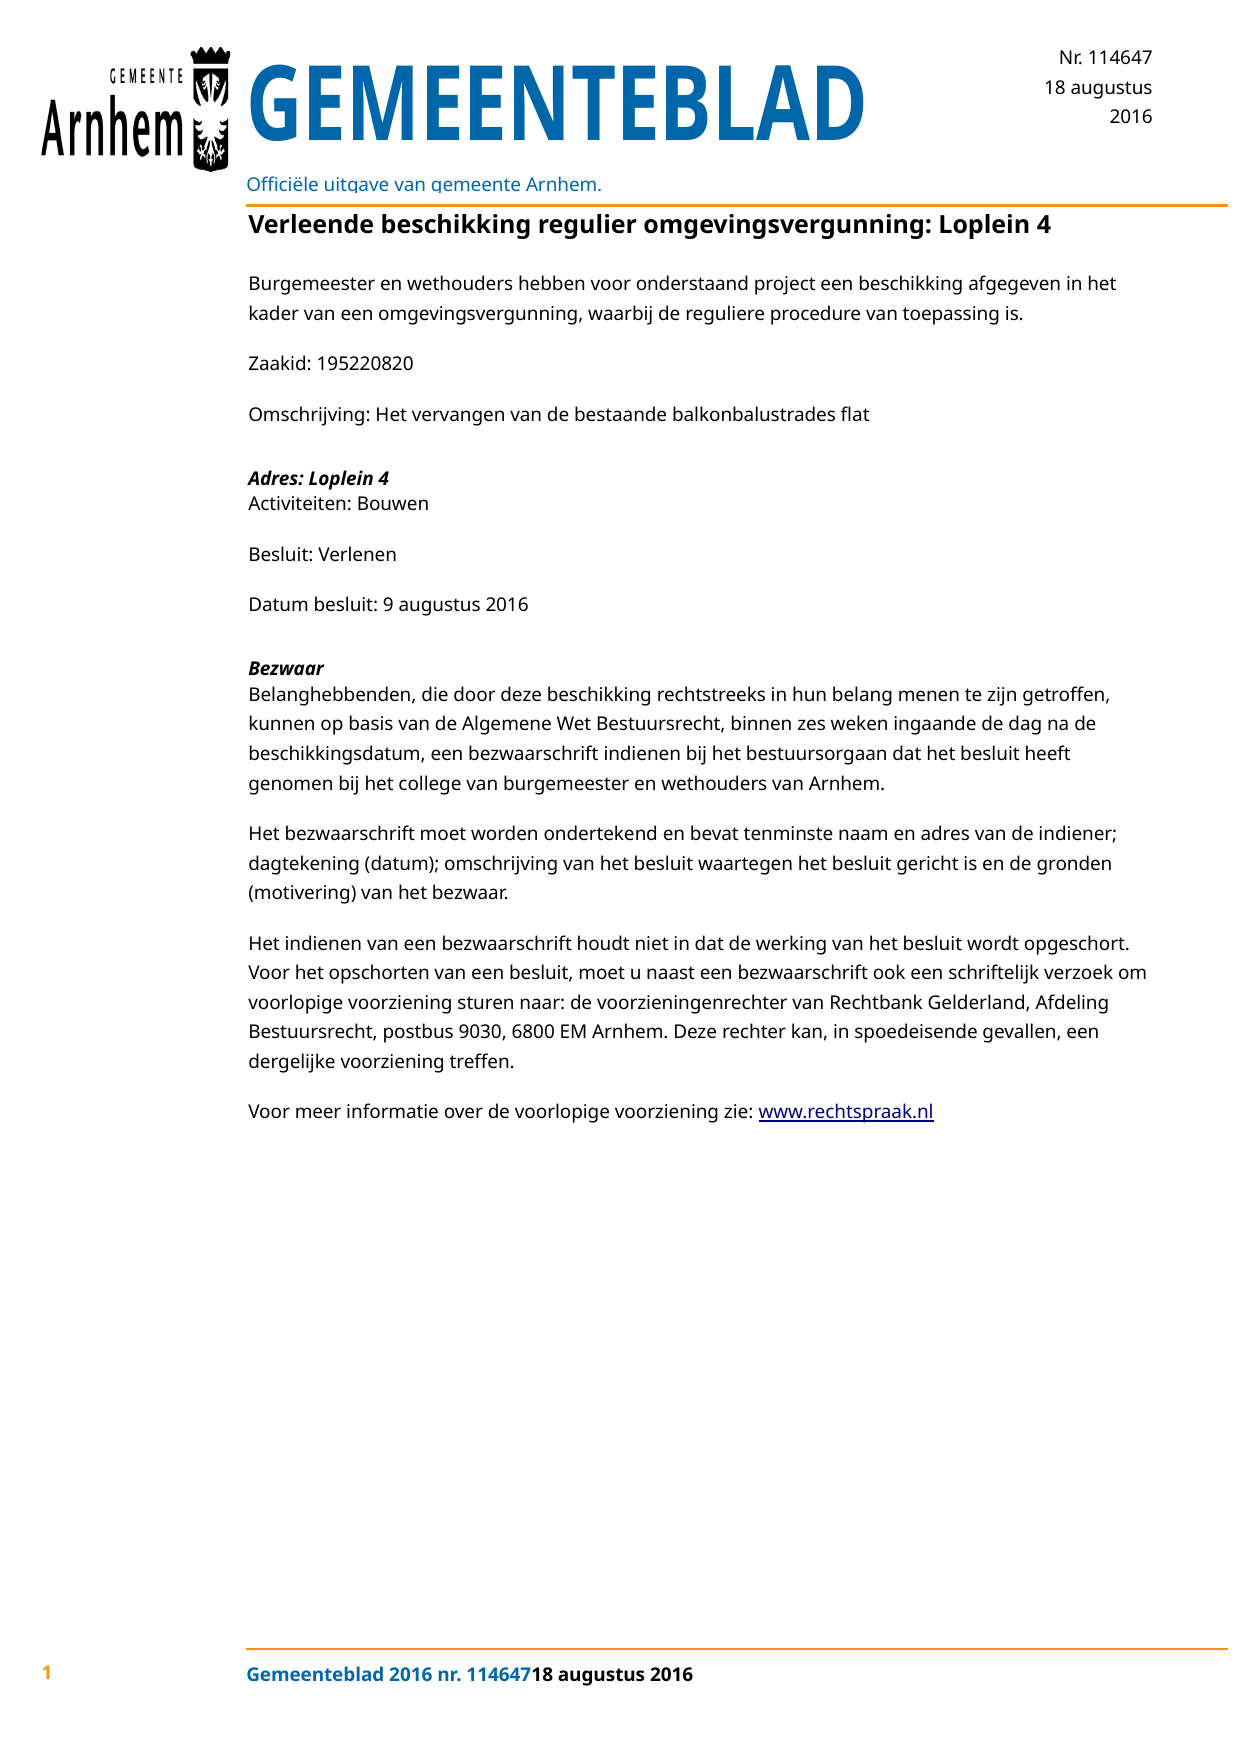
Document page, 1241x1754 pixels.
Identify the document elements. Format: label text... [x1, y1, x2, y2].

text Het bezwaarschrift moet worden ondertekend en bevat tenminste naam en adres van de indiener; dagtekening (datum); omschrijving van het besluit waartegen het besluit gericht is en de gronden (motivering) van het bezwaar. [248, 820, 1152, 905]
text Omschrijving: Het vervangen van de bestaande balkonbalustrades flat [248, 401, 1152, 426]
text Het indienen van een bezwaarschrift houdt niet in dat de werking van het besluit wordt opgeschort. Voor het opschorten van een besluit, moet u naast een bezwaarschrift ook een schriftelijk verzoek om voorlopige voorziening sturen naar: de voorzieningenrechter van Rechtbank Gelderland, Afdeling Bestuursrecht, postbus 9030, 6800 EM Arnhem. Deze rechter kan, in spoedeisende gevallen, een dergelijke voorziening treffen. [248, 930, 1152, 1074]
text Burgemeester en wethouders hebben voor onderstaand project een beschikking afgegeven in het kader van een omgevingsvergunning, waarbij de reguliere procedure van toepassing is. [248, 270, 1152, 326]
text Adres: Loplein 4 [248, 465, 1152, 490]
text Voor meer informatie over de voorlopige voorziening zie: www.rechtspraak.nl [248, 1098, 1152, 1124]
picture [41, 47, 231, 172]
text Activiteiten: Bouwen [248, 490, 1152, 516]
text Verleende beschikking regulier omgevingsvergunning: Loplein 4 [248, 207, 1152, 241]
text Zaakid: 195220820 [248, 350, 1152, 376]
text Datum besluit: 9 augustus 2016 [248, 591, 1152, 617]
text Besluit: Verlenen [248, 541, 1152, 567]
text Belanghebbenden, die door deze beschikking rechtstreeks in hun belang menen te zijn getroffen, kunnen op basis van de Algemene Wet Bestuursrecht, binnen zes weken ingaande de dag na de beschikkingsdatum, een bezwaarschrift indienen bij het bestuursorgaan dat het besluit heeft genomen bij het college van burgemeester en wethouders van Arnhem. [248, 681, 1152, 795]
text Bezwaar [248, 655, 1152, 681]
